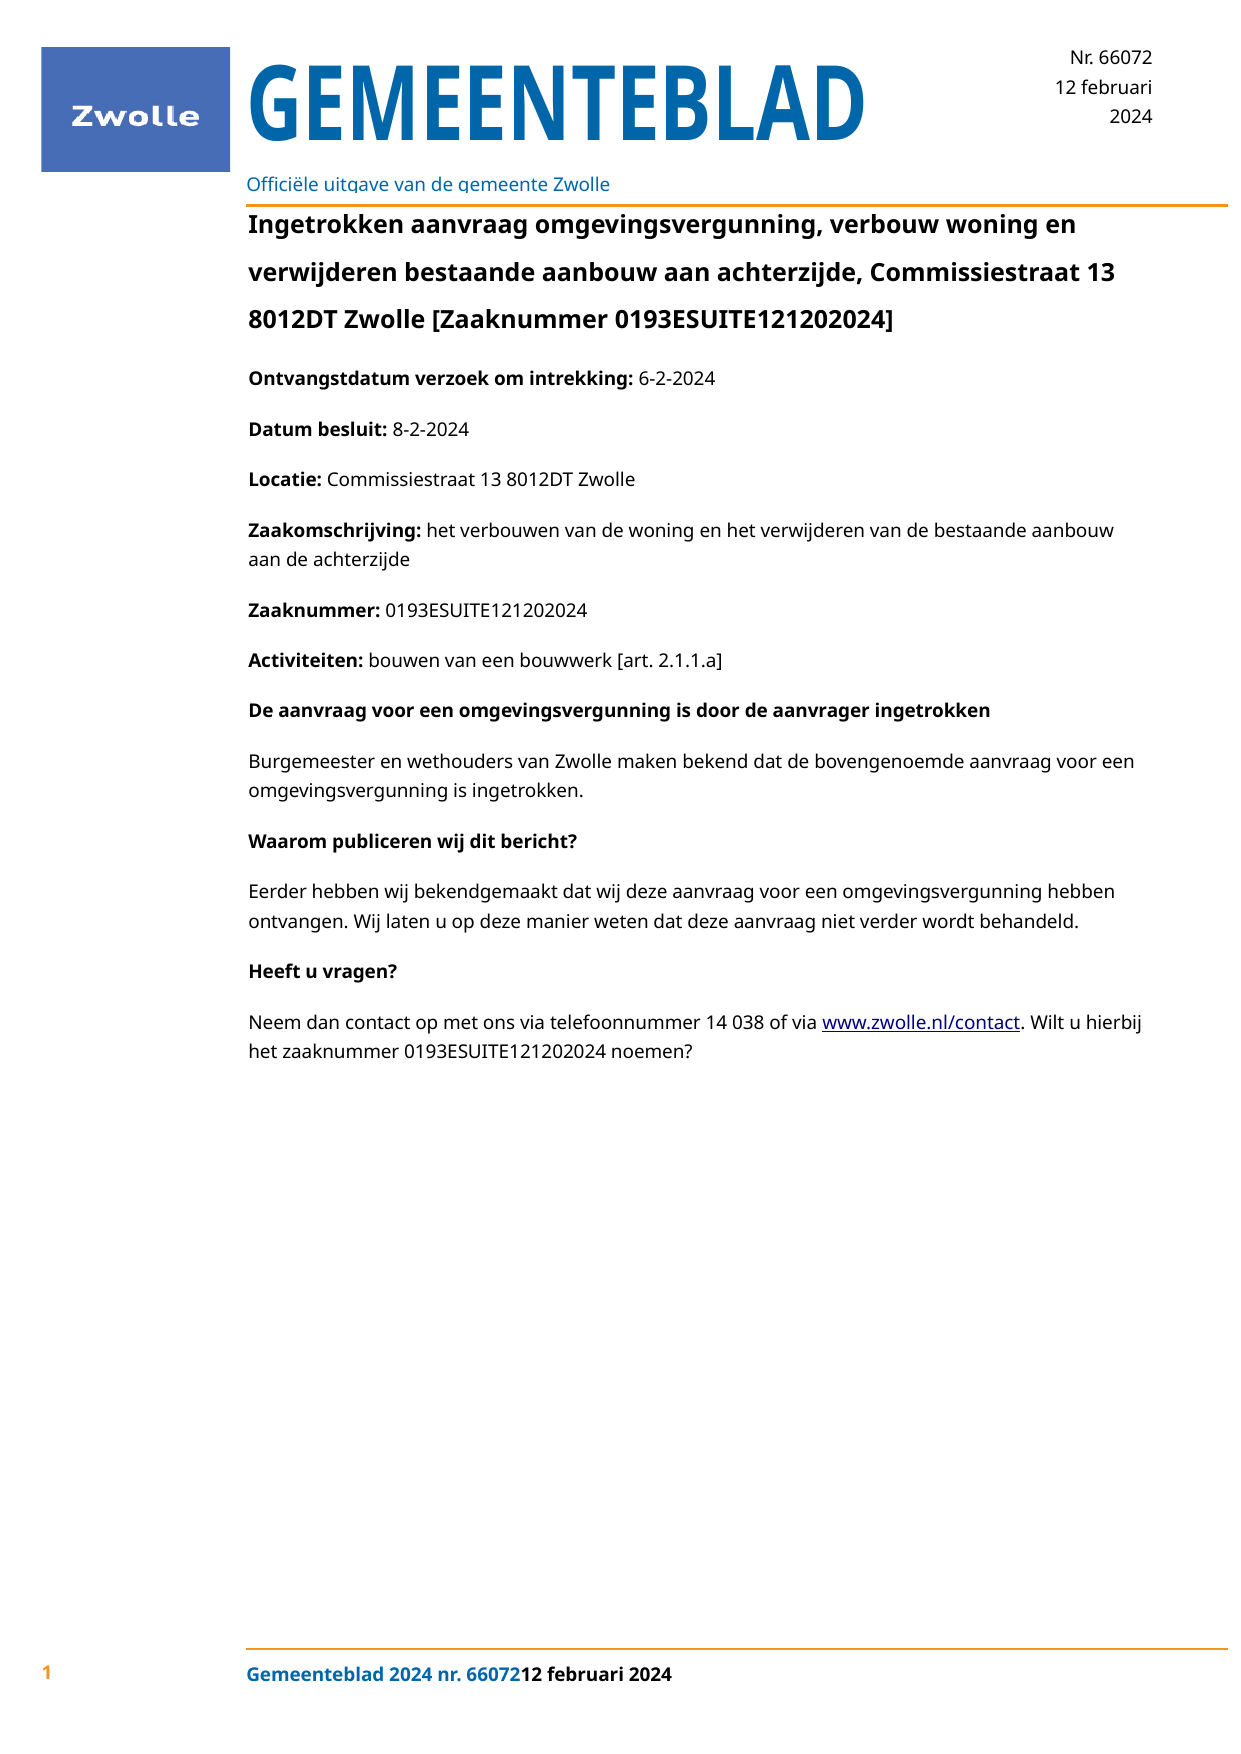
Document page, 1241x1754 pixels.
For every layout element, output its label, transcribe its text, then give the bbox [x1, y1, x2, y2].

text Activiteiten: bouwen van een bouwwerk [art. 2.1.1.a] [248, 647, 1152, 673]
text Zaaknummer: 0193ESUITE121202024 [248, 597, 1152, 622]
text Burgemeester en wethouders van Zwolle maken bekend dat de bovengenoemde aanvraag voor een omgevingsvergunning is ingetrokken. [248, 748, 1152, 803]
text Neem dan contact op met ons via telefoonnummer 14 038 of via www.zwolle.nl/contact. Wilt u hierbij het zaaknummer 0193ESUITE121202024 noemen? [248, 1009, 1152, 1064]
text Eerder hebben wij bekendgemaakt dat wij deze aanvraag voor een omgevingsvergunning hebben ontvangen. Wij laten u op deze manier weten dat deze aanvraag niet verder wordt behandeld. [248, 878, 1152, 934]
text Heeft u vragen? [248, 958, 1152, 984]
text Locatie: Commissiestraat 13 8012DT Zwolle [248, 466, 1152, 492]
text De aanvraag voor een omgevingsvergunning is door de aanvrager ingetrokken [248, 698, 1152, 723]
text Ontvangstdatum verzoek om intrekking: 6-2-2024 [248, 366, 1152, 391]
text Ingetrokken aanvraag omgevingsvergunning, verbouw woning en verwijderen bestaande aanbouw aan achterzijde, Commissiestraat 13 8012DT Zwolle [Zaaknummer 0193ESUITE121202024] [248, 207, 1152, 336]
text Datum besluit: 8-2-2024 [248, 416, 1152, 442]
text Zaakomschrijving: het verbouwen van de woning en het verwijderen van de bestaande aanbouw aan de achterzijde [248, 517, 1152, 572]
text Waarom publiceren wij dit bericht? [248, 828, 1152, 854]
picture [41, 47, 231, 172]
